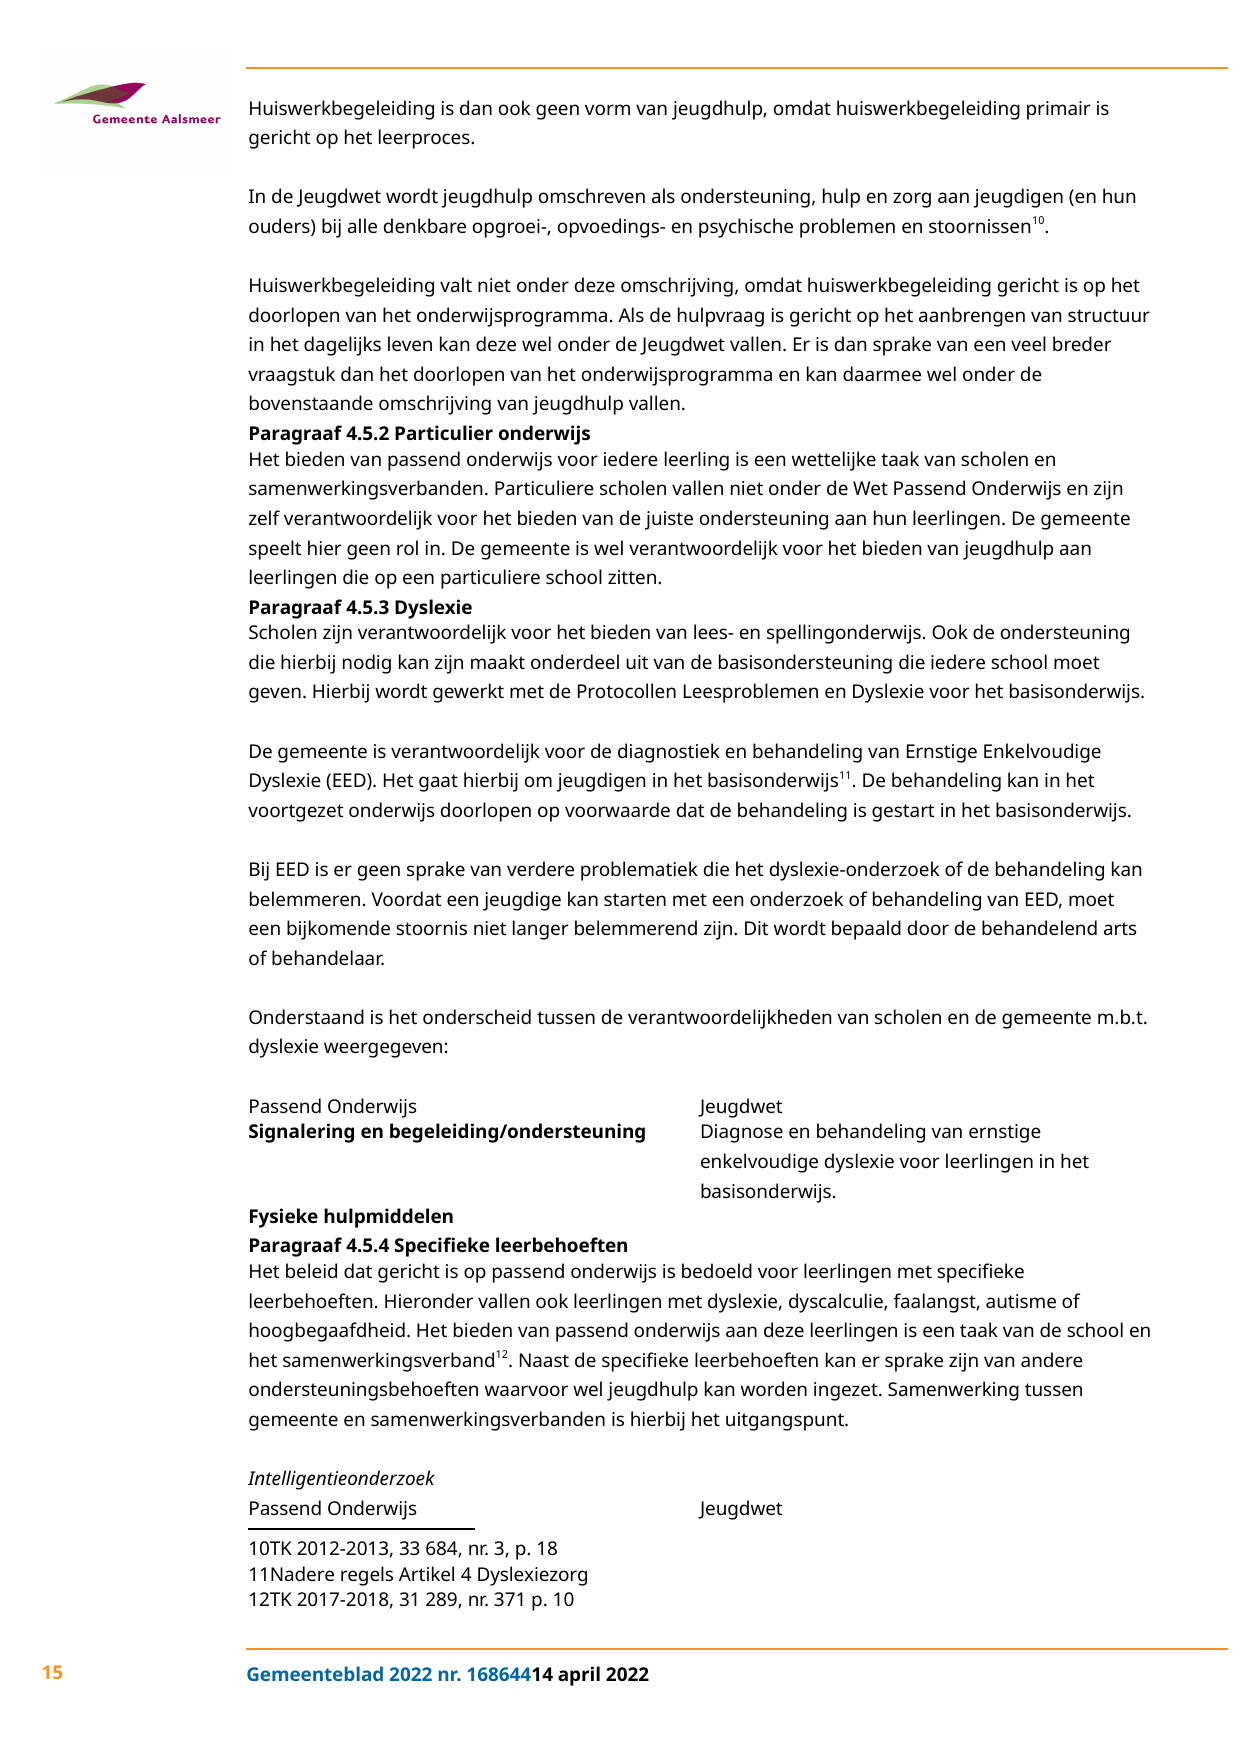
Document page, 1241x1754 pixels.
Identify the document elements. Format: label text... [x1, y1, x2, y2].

text Paragraaf 4.5.2 Particulier onderwijs [248, 420, 1152, 446]
table_cell Diagnose en behandeling van ernstige enkelvoudige dyslexie voor leerlingen in het basisonderwijs. [700, 1119, 1152, 1204]
text Scholen zijn verantwoordelijk voor het bieden van lees- en spellingonderwijs. Ook de ondersteuning die hierbij nodig kan zijn maakt onderdeel uit van de basisondersteuning die iedere school moet geven. Hierbij wordt gewerkt met de Protocollen Leesproblemen en Dyslexie voor het basisonderwijs. [248, 619, 1152, 704]
text TK 2012-2013, 33 684, nr. 3, p. 18 [248, 1535, 1152, 1561]
text Nadere regels Artikel 4 Dyslexiezorg [248, 1561, 1152, 1586]
table_cell Fysieke hulpmiddelen [248, 1204, 700, 1229]
table_cell [700, 1204, 1152, 1229]
text TK 2017-2018, 31 289, nr. 371 p. 10 [248, 1586, 1152, 1612]
text Bij EED is er geen sprake van verdere problematiek die het dyslexie-onderzoek of de behandeling kan belemmeren. Voordat een jeugdige kan starten met een onderzoek of behandeling van EED, moet een bijkomende stoornis niet langer belemmerend zijn. Dit wordt bepaald door de behandelend arts of behandelaar. [248, 856, 1152, 971]
text Huiswerkbegeleiding valt niet onder deze omschrijving, omdat huiswerkbegeleiding gericht is op het doorlopen van het onderwijsprogramma. Als de hulpvraag is gericht op het aanbrengen van structuur in het dagelijks leven kan deze wel onder de Jeugdwet vallen. Er is dan sprake van een veel breder vraagstuk dan het doorlopen van het onderwijsprogramma en kan daarmee wel onder de bovenstaande omschrijving van jeugdhulp vallen. [248, 272, 1152, 416]
table_header Passend Onderwijs [248, 1093, 700, 1119]
table_header Jeugdwet [700, 1495, 1152, 1521]
text In de Jeugdwet wordt jeugdhulp omschreven als ondersteuning, hulp en zorg aan jeugdigen (en hun ouders) bij alle denkbare opgroei-, opvoedings- en psychische problemen en stoornissen. [248, 183, 1152, 239]
text Onderstaand is het onderscheid tussen de verantwoordelijkheden van scholen en de gemeente m.b.t. dyslexie weergegeven: [248, 1004, 1152, 1059]
text Huiswerkbegeleiding is dan ook geen vorm van jeugdhulp, omdat huiswerkbegeleiding primair is gericht op het leerproces. [248, 95, 1152, 150]
text Het beleid dat gericht is op passend onderwijs is bedoeld voor leerlingen met specifieke leerbehoeften. Hieronder vallen ook leerlingen met dyslexie, dyscalculie, faalangst, autisme of hoogbegaafdheid. Het bieden van passend onderwijs aan deze leerlingen is een taak van de school en het samenwerkingsverband. Naast de specifieke leerbehoeften kan er sprake zijn van andere ondersteuningsbehoeften waarvoor wel jeugdhulp kan worden ingezet. Samenwerking tussen gemeente en samenwerkingsverbanden is hierbij het uitgangspunt. [248, 1258, 1152, 1432]
table_cell Signalering en begeleiding/ondersteuning [248, 1119, 700, 1204]
text Paragraaf 4.5.4 Specifieke leerbehoeften [248, 1233, 1152, 1258]
text Intelligentieonderzoek [248, 1465, 1152, 1491]
table_header Passend Onderwijs [248, 1495, 700, 1521]
table_header Jeugdwet [700, 1093, 1152, 1119]
picture [41, 47, 231, 172]
text Het bieden van passend onderwijs voor iedere leerling is een wettelijke taak van scholen en samenwerkingsverbanden. Particuliere scholen vallen niet onder de Wet Passend Onderwijs en zijn zelf verantwoordelijk voor het bieden van de juiste ondersteuning aan hun leerlingen. De gemeente speelt hier geen rol in. De gemeente is wel verantwoordelijk voor het bieden van jeugdhulp aan leerlingen die op een particuliere school zitten. [248, 446, 1152, 590]
text De gemeente is verantwoordelijk voor de diagnostiek en behandeling van Ernstige Enkelvoudige Dyslexie (EED). Het gaat hierbij om jeugdigen in het basisonderwijs. De behandeling kan in het voortgezet onderwijs doorlopen op voorwaarde dat de behandeling is gestart in het basisonderwijs. [248, 738, 1152, 823]
text Paragraaf 4.5.3 Dyslexie [248, 594, 1152, 619]
